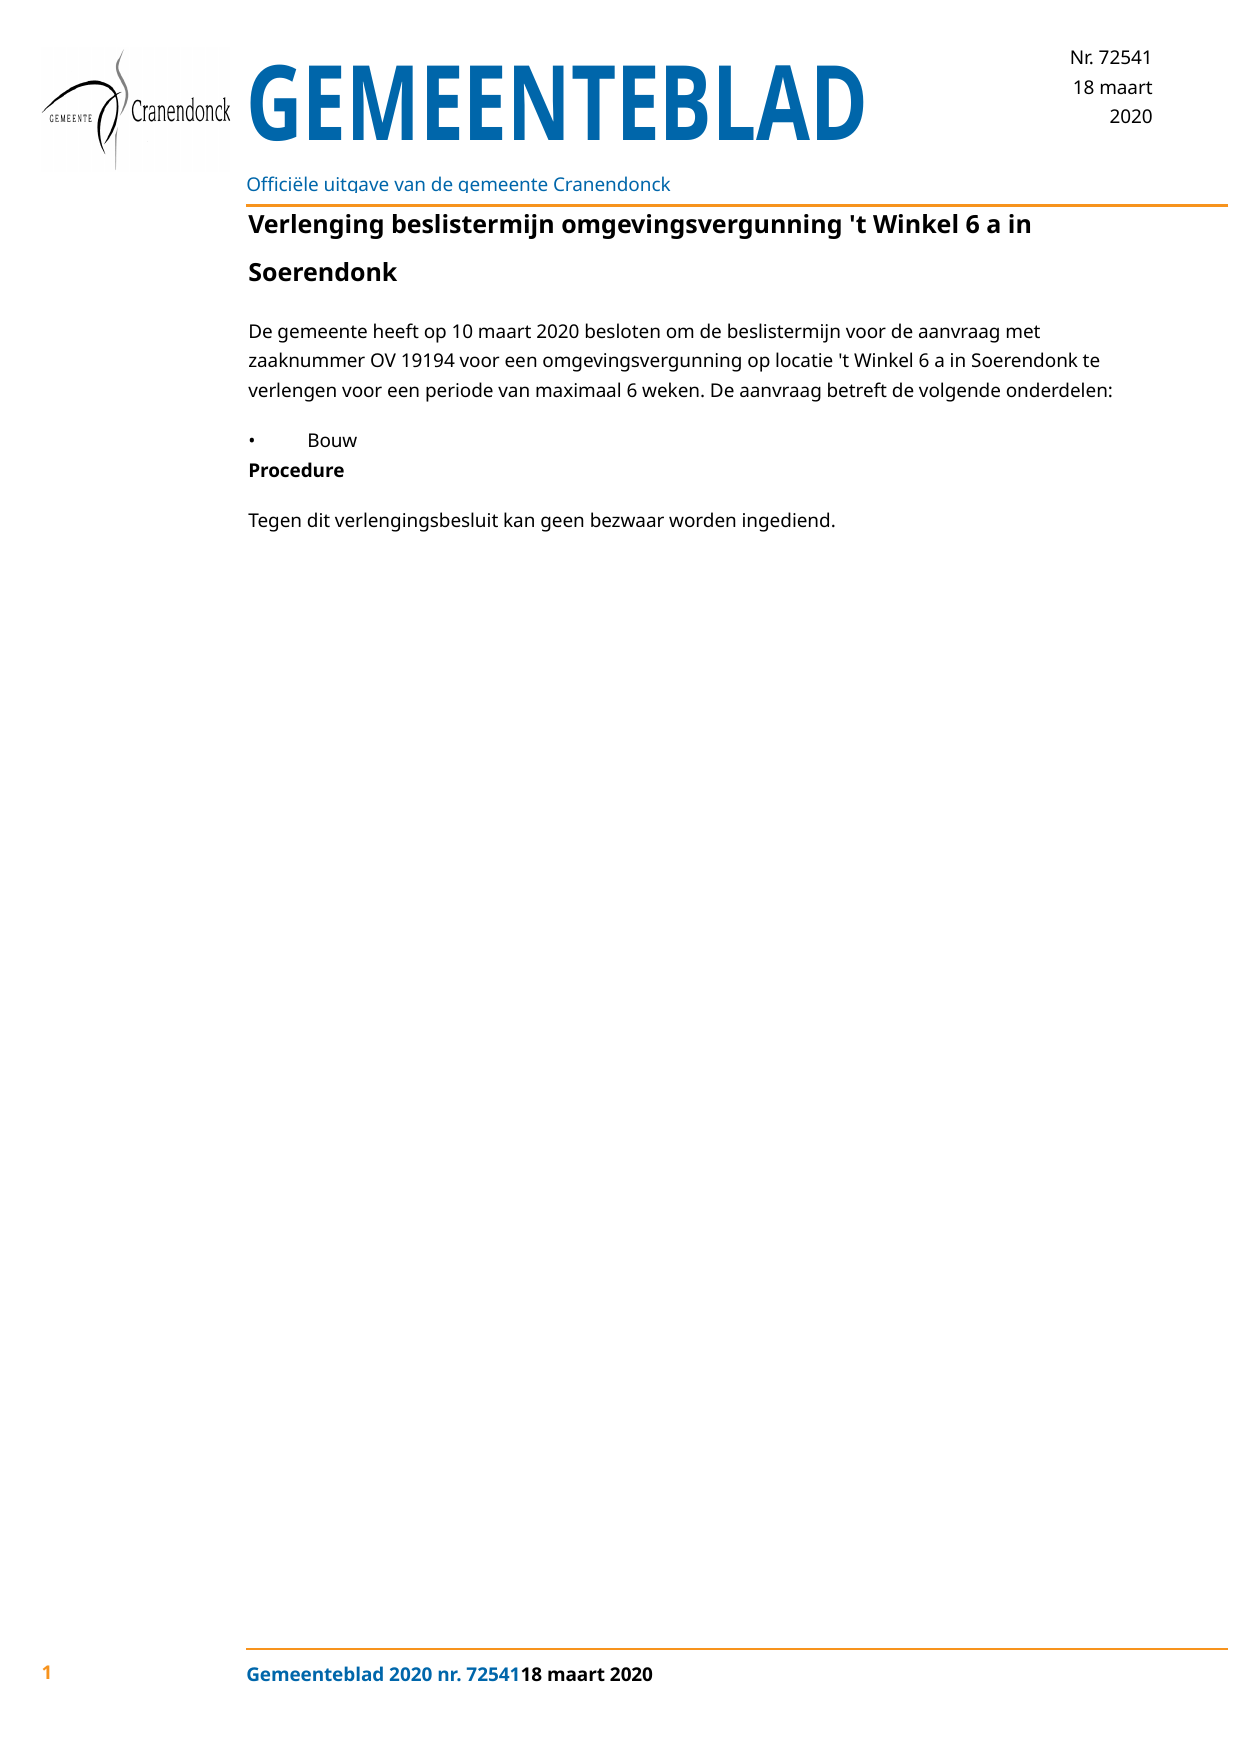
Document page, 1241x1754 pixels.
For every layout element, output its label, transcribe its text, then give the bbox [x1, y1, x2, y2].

text Procedure [248, 457, 1152, 483]
picture [41, 47, 231, 172]
list Bouw [248, 427, 1152, 453]
text Verlenging beslistermijn omgevingsvergunning 't Winkel 6 a in Soerendonk [248, 207, 1152, 288]
text De gemeente heeft op 10 maart 2020 besloten om de beslistermijn voor de aanvraag met zaaknummer OV 19194 voor een omgevingsvergunning op locatie 't Winkel 6 a in Soerendonk te verlengen voor een periode van maximaal 6 weken. De aanvraag betreft de volgende onderdelen: [248, 318, 1152, 403]
text Tegen dit verlengingsbesluit kan geen bezwaar worden ingediend. [248, 507, 1152, 533]
